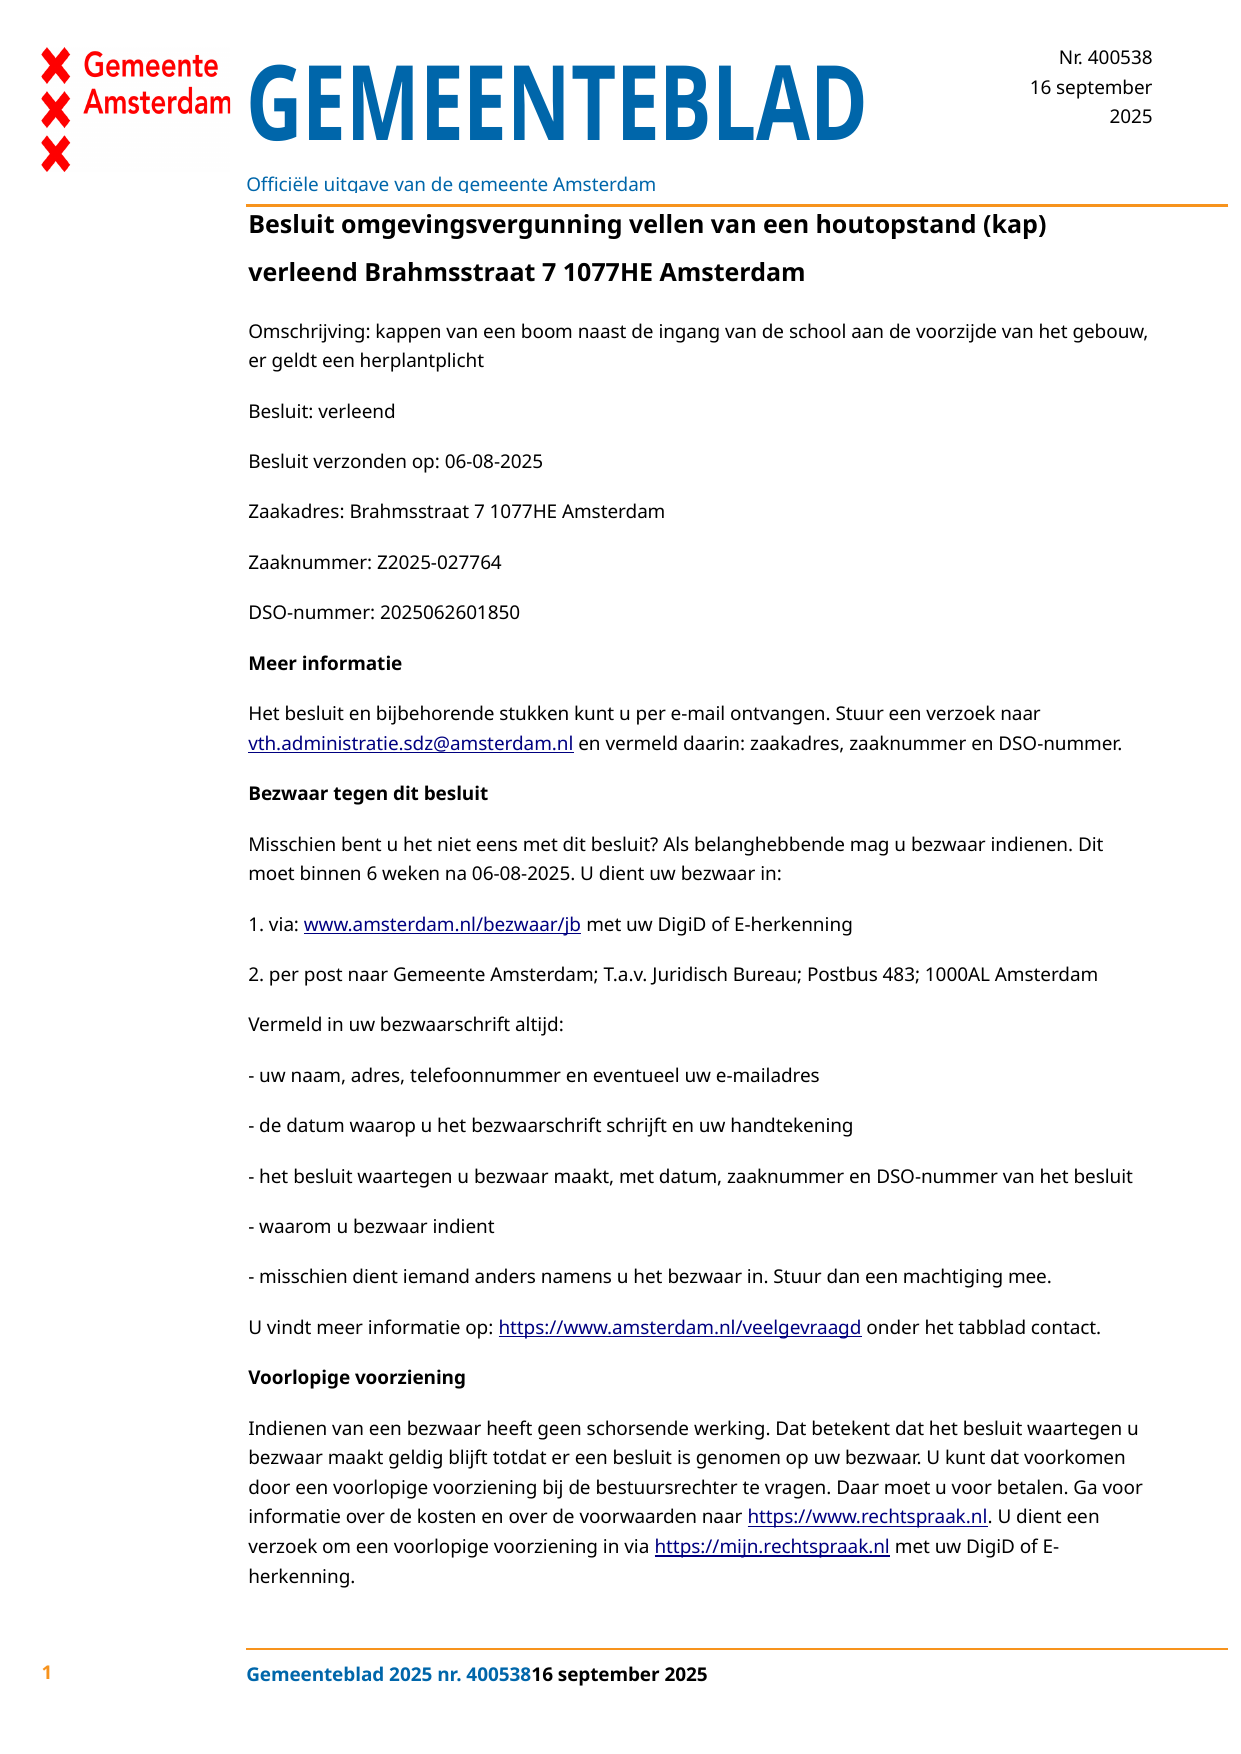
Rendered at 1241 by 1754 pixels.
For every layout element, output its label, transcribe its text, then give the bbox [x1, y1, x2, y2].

text - uw naam, adres, telefoonnummer en eventueel uw e-mailadres [248, 1062, 1152, 1088]
text - waarom u bezwaar indient [248, 1213, 1152, 1239]
text 1. via: www.amsterdam.nl/bezwaar/jb met uw DigiD of E-herkenning [248, 911, 1152, 937]
text Bezwaar tegen dit besluit [248, 780, 1152, 806]
text - misschien dient iemand anders namens u het bezwaar in. Stuur dan een machtiging mee. [248, 1264, 1152, 1289]
text Het besluit en bijbehorende stukken kunt u per e-mail ontvangen. Stuur een verzoek naar vth.administratie.sdz@amsterdam.nl en vermeld daarin: zaakadres, zaaknummer en DSO-nummer. [248, 700, 1152, 756]
text Omschrijving: kappen van een boom naast de ingang van de school aan de voorzijde van het gebouw, er geldt een herplantplicht [248, 318, 1152, 373]
text U vindt meer informatie op: https://www.amsterdam.nl/veelgevraagd onder het tabblad contact. [248, 1314, 1152, 1340]
text Meer informatie [248, 650, 1152, 676]
text Zaaknummer: Z2025-027764 [248, 549, 1152, 575]
text Besluit verzonden op: 06-08-2025 [248, 448, 1152, 474]
picture [41, 47, 231, 172]
text - het besluit waartegen u bezwaar maakt, met datum, zaaknummer en DSO-nummer van het besluit [248, 1163, 1152, 1189]
text Besluit omgevingsvergunning vellen van een houtopstand (kap) verleend Brahmsstraat 7 1077HE Amsterdam [248, 207, 1152, 288]
text Besluit: verleend [248, 398, 1152, 424]
text Vermeld in uw bezwaarschrift altijd: [248, 1012, 1152, 1037]
text 2. per post naar Gemeente Amsterdam; T.a.v. Juridisch Bureau; Postbus 483; 1000AL Amsterdam [248, 961, 1152, 987]
text DSO-nummer: 2025062601850 [248, 599, 1152, 625]
text Misschien bent u het niet eens met dit besluit? Als belanghebbende mag u bezwaar indienen. Dit moet binnen 6 weken na 06-08-2025. U dient uw bezwaar in: [248, 831, 1152, 886]
text Indienen van een bezwaar heeft geen schorsende werking. Dat betekent dat het besluit waartegen u bezwaar maakt geldig blijft totdat er een besluit is genomen op uw bezwaar. U kunt dat voorkomen door een voorlopige voorziening bij de bestuursrechter te vragen. Daar moet u voor betalen. Ga voor informatie over de kosten en over de voorwaarden naar https://www.rechtspraak.nl. U dient een verzoek om een voorlopige voorziening in via https://mijn.rechtspraak.nl met uw DigiD of E-herkenning. [248, 1415, 1152, 1589]
text Zaakadres: Brahmsstraat 7 1077HE Amsterdam [248, 499, 1152, 524]
text Voorlopige voorziening [248, 1364, 1152, 1390]
text - de datum waarop u het bezwaarschrift schrijft en uw handtekening [248, 1112, 1152, 1138]
